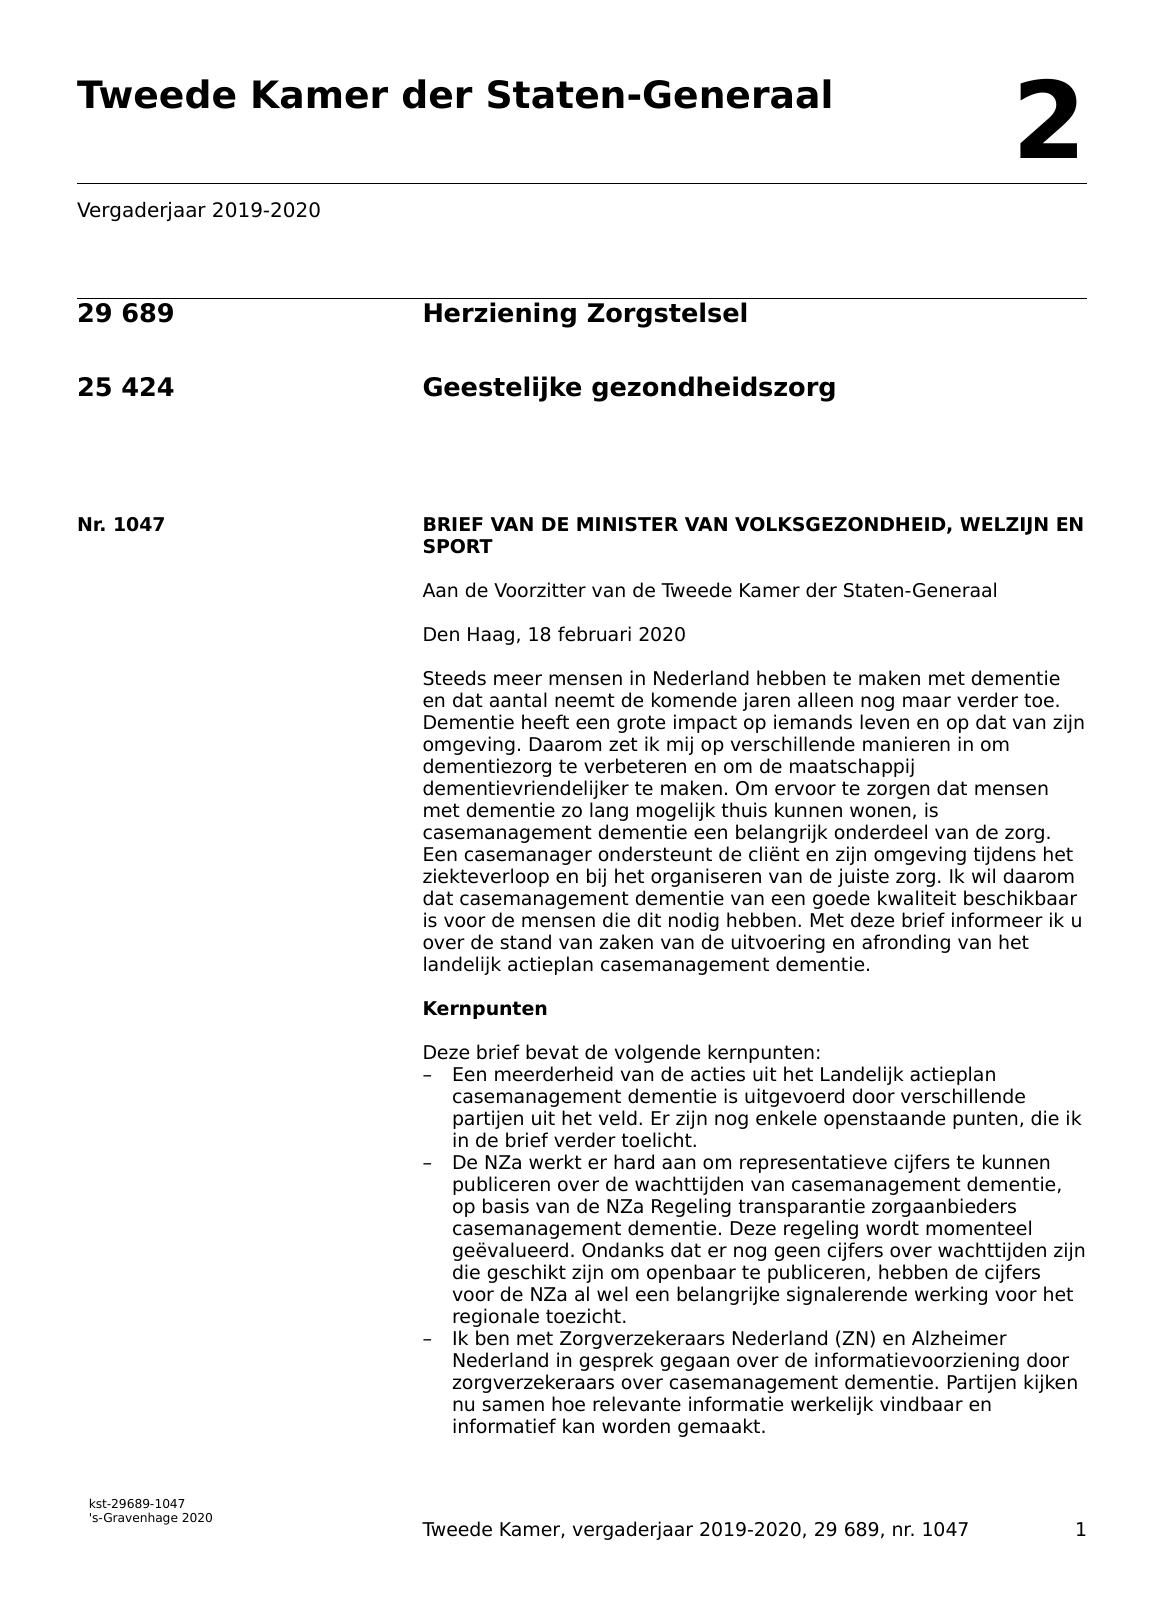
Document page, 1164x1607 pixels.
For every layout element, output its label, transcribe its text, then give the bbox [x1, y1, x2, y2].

text – Een meerderheid van de acties uit het Landelijk actieplan casemanagement dementie is uitgevoerd door verschillende partijen uit het veld. Er zijn nog enkele openstaande punten, die ik in de brief verder toelicht. [422, 1064, 1087, 1152]
text Steeds meer mensen in Nederland hebben te maken met dementie en dat aantal neemt de komende jaren alleen nog maar verder toe. Dementie heeft een grote impact op iemands leven en op dat van zijn omgeving. Daarom zet ik mij op verschillende manieren in om dementiezorg te verbeteren en om de maatschappij dementievriendelijker te maken. Om ervoor te zorgen dat mensen met dementie zo lang mogelijk thuis kunnen wonen, is casemanagement dementie een belangrijk onderdeel van de zorg. Een casemanager ondersteunt de cliënt en zijn omgeving tijdens het ziekteverloop en bij het organiseren van de juiste zorg. Ik wil daarom dat casemanagement dementie van een goede kwaliteit beschikbaar is voor de mensen die dit nodig hebben. Met deze brief informeer ik u over de stand van zaken van de uitvoering en afronding van het landelijk actieplan casemanagement dementie. [422, 668, 1087, 976]
table_cell Vergaderjaar 2019-2020 [77, 184, 1087, 298]
text Aan de Voorzitter van de Tweede Kamer der Staten-Generaal [422, 580, 1087, 602]
text – De NZa werkt er hard aan om representatieve cijfers te kunnen publiceren over de wachttijden van casemanagement dementie, op basis van de NZa Regeling transparantie zorgaanbieders casemanagement dementie. Deze regeling wordt momenteel geëvalueerd. Ondanks dat er nog geen cijfers over wachttijden zijn die geschikt zijn om openbaar te publiceren, hebben de cijfers voor de NZa al wel een belangrijke signalerende werking voor het regionale toezicht. [422, 1152, 1087, 1328]
text – Ik ben met Zorgverzekeraars Nederland (ZN) en Alzheimer Nederland in gesprek gegaan over de informatievoorziening door zorgverzekeraars over casemanagement dementie. Partijen kijken nu samen hoe relevante informatie werkelijk vindbaar en informatief kan worden gemaakt. [422, 1328, 1087, 1438]
table_header 2 [886, 59, 1087, 183]
text Den Haag, 18 februari 2020 [422, 624, 1087, 646]
text 's-Gravenhage 2020 [88, 1511, 323, 1525]
subtitle 25 424 Geestelijke gezondheidszorg [77, 373, 1087, 403]
subtitle 29 689 Herziening Zorgstelsel [77, 299, 1087, 329]
subtitle Kernpunten [422, 998, 1087, 1020]
text kst-29689-1047 [88, 1497, 323, 1511]
subtitle Nr. 1047 BRIEF VAN DE MINISTER VAN VOLKSGEZONDHEID, WELZIJN EN SPORT [77, 514, 1087, 558]
table_header Tweede Kamer der Staten-Generaal [77, 59, 886, 183]
text Deze brief bevat de volgende kernpunten: [422, 1042, 1087, 1064]
